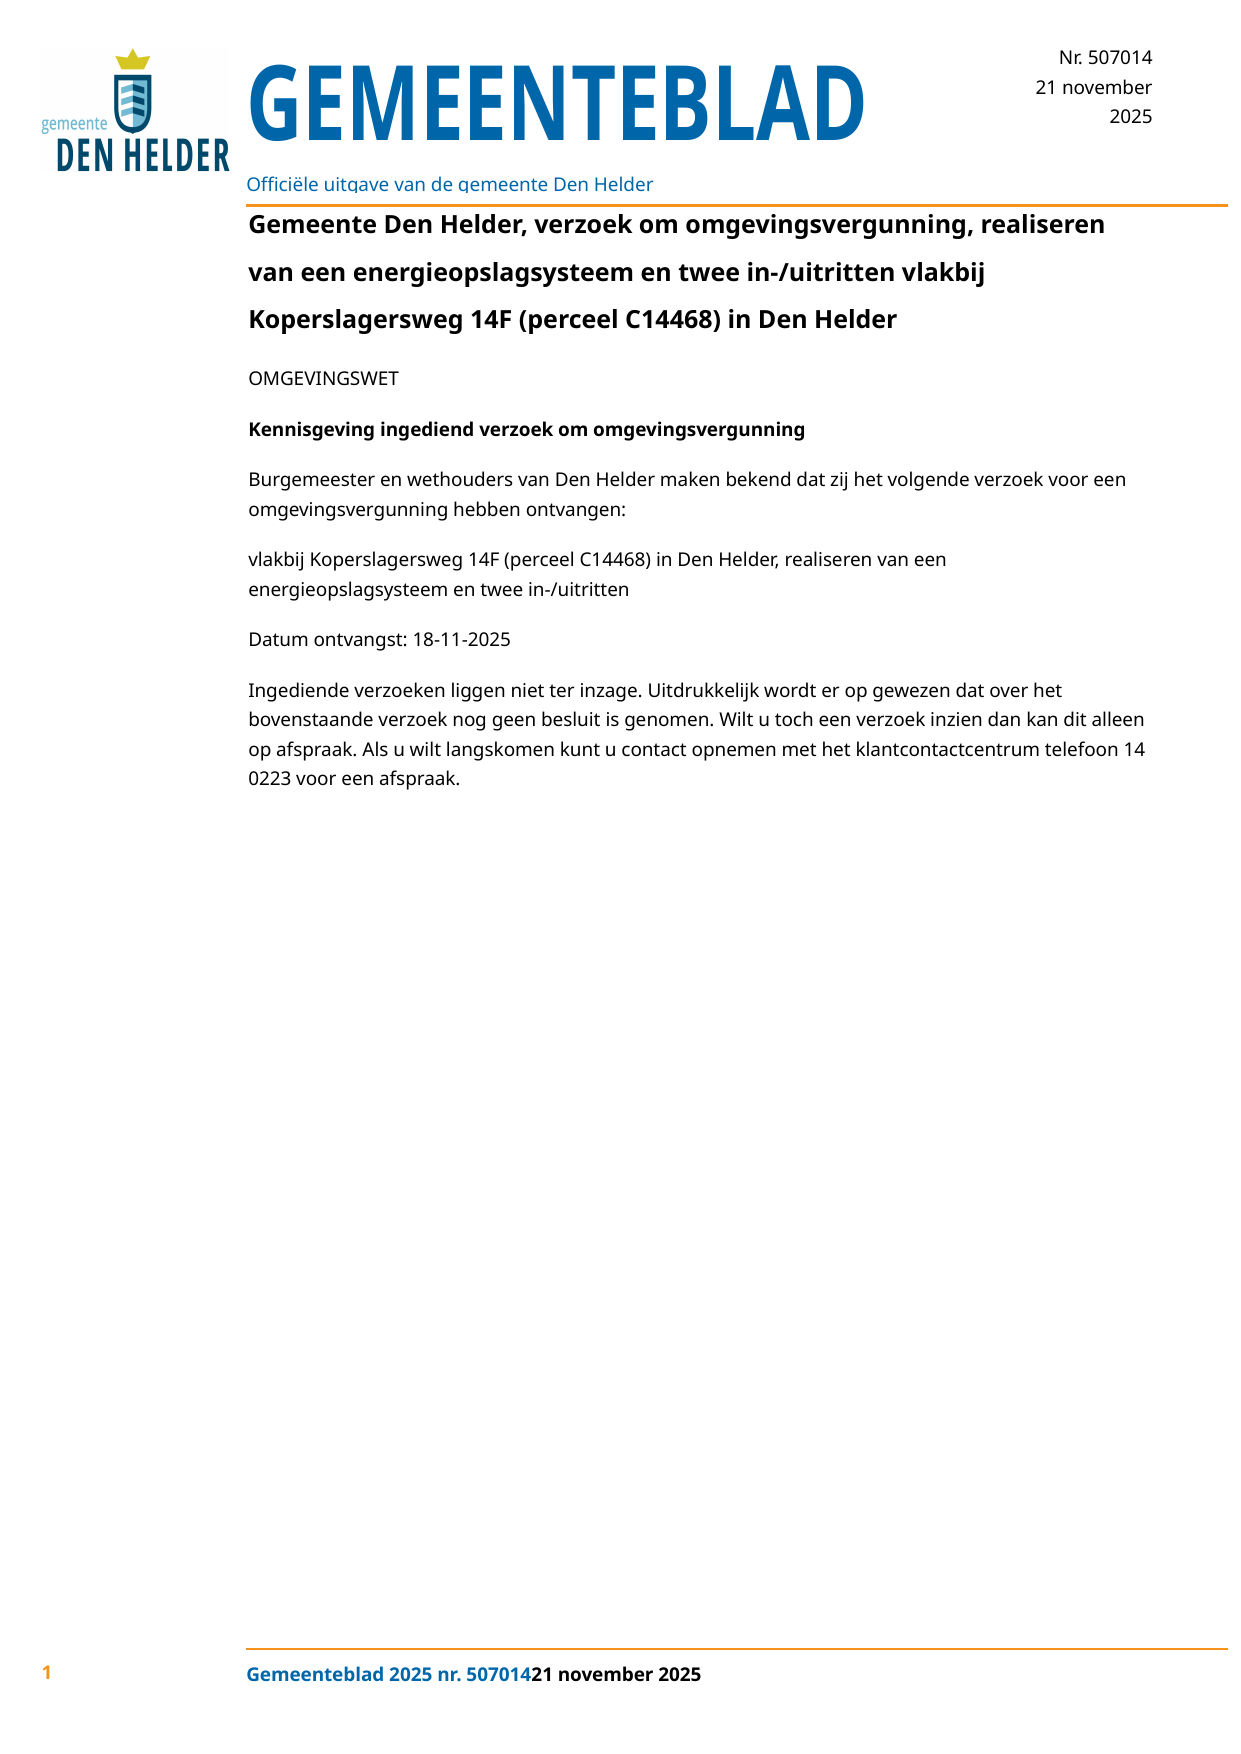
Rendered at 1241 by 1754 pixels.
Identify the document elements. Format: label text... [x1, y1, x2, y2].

picture [220, 160, 224, 172]
picture [100, 154, 106, 172]
text Kennisgeving ingediend verzoek om omgevingsvergunning [248, 416, 1152, 442]
text Gemeente Den Helder, verzoek om omgevingsvergunning, realiseren van een energieopslagsysteem en twee in-/uitritten vlakbij Koperslagersweg 14F (perceel C14468) in Den Helder [248, 207, 1152, 336]
text vlakbij Koperslagersweg 14F (perceel C14468) in Den Helder, realiseren van een energieopslagsysteem en twee in-/uitritten [248, 546, 1152, 602]
picture [41, 47, 231, 172]
text Ingediende verzoeken liggen niet ter inzage. Uitdrukkelijk wordt er op gewezen dat over het bovenstaande verzoek nog geen besluit is genomen. Wilt u toch een verzoek inzien dan kan dit alleen op afspraak. Als u wilt langskomen kunt u contact opnemen met het klantcontactcentrum telefoon 14 0223 voor een afspraak. [248, 677, 1152, 791]
text Datum ontvangst: 18-11-2025 [248, 626, 1152, 652]
picture [130, 157, 135, 172]
picture [182, 144, 187, 165]
picture [63, 144, 68, 165]
text Burgemeester en wethouders van Den Helder maken bekend dat zij het volgende verzoek voor een omgevingsvergunning hebben ontvangen: [248, 466, 1152, 522]
text OMGEVINGSWET [248, 366, 1152, 391]
